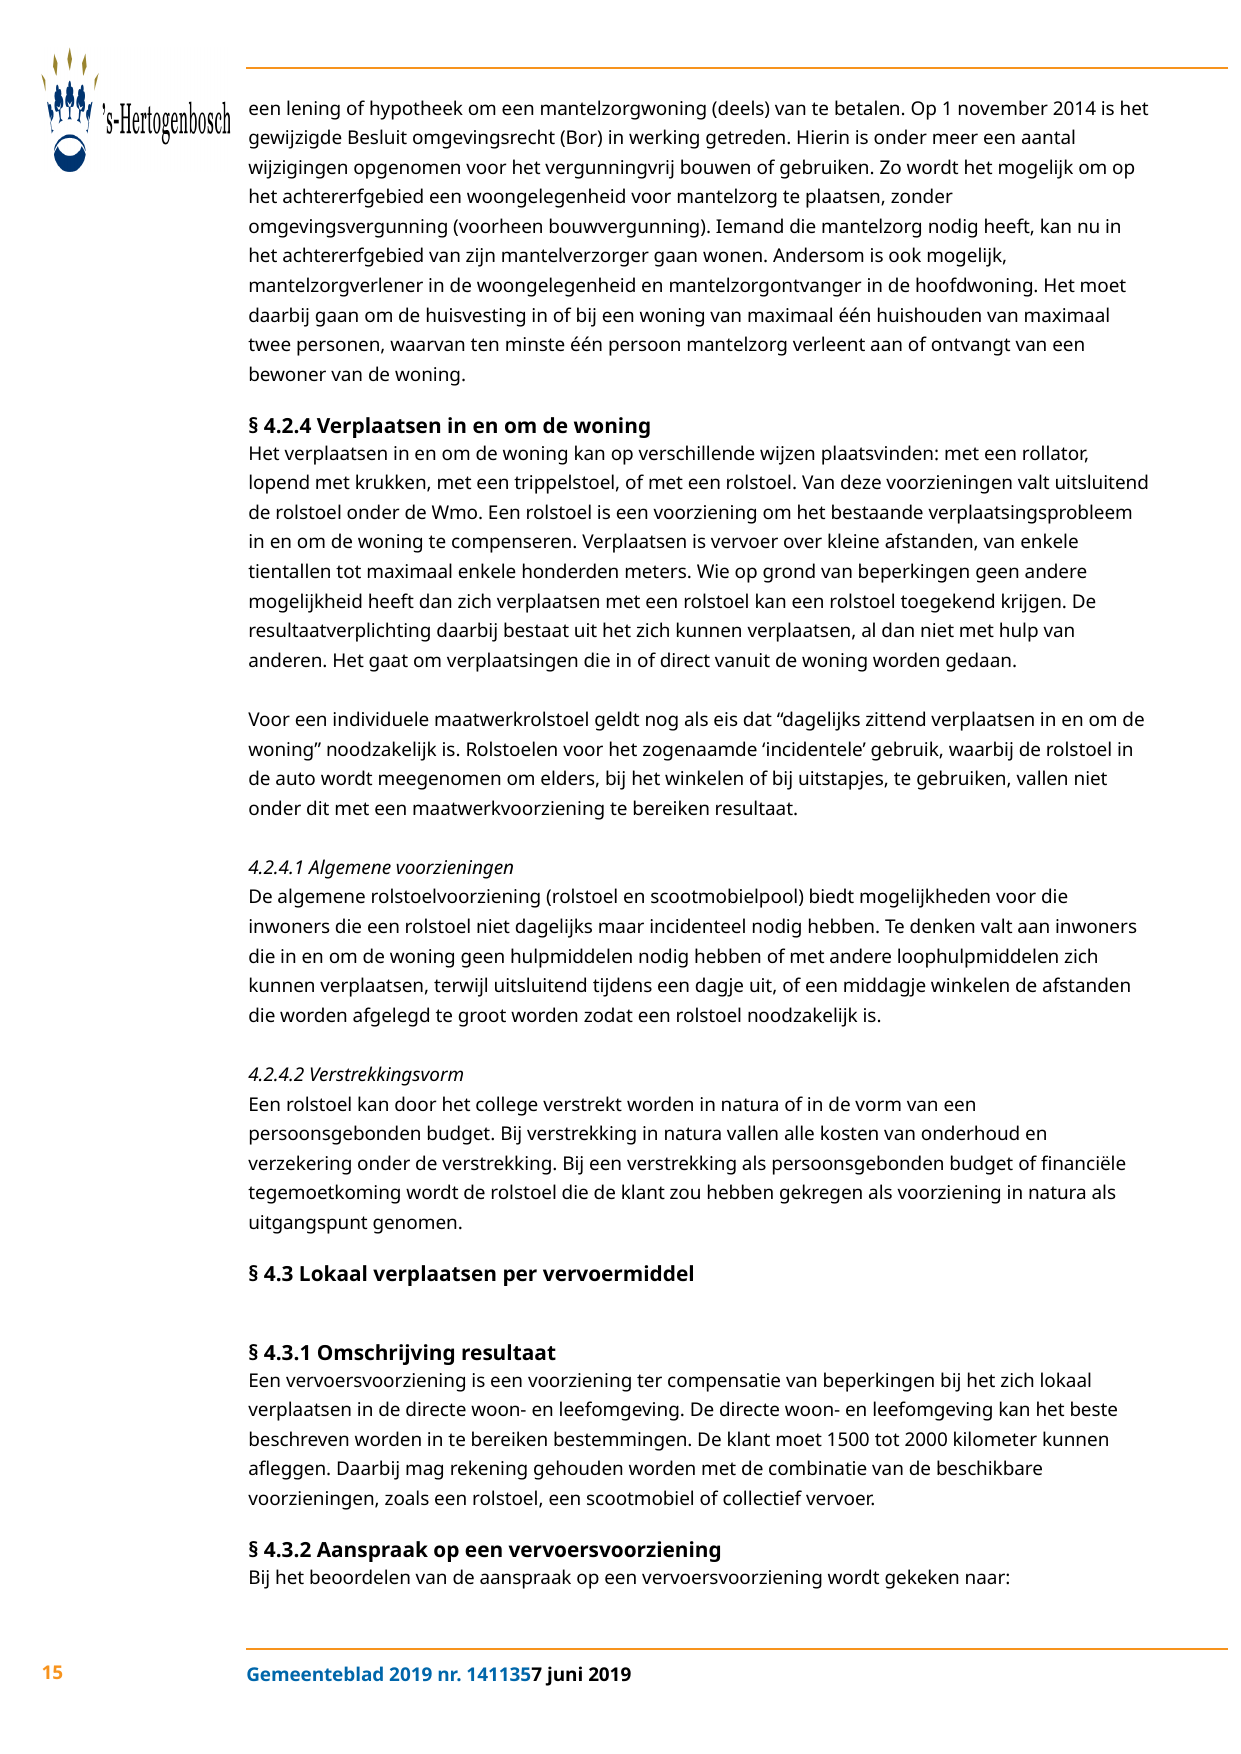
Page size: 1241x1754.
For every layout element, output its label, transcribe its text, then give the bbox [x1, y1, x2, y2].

text Voor een individuele maatwerkrolstoel geldt nog als eis dat “dagelijks zittend verplaatsen in en om de woning” noodzakelijk is. Rolstoelen voor het zogenaamde ‘incidentele’ gebruik, waarbij de rolstoel in de auto wordt meegenomen om elders, bij het winkelen of bij uitstapjes, te gebruiken, vallen niet onder dit met een maatwerkvoorziening te bereiken resultaat. [248, 706, 1152, 821]
text § 4.2.4 Verplaatsen in en om de woning [248, 411, 1152, 440]
text 4.2.4.2 Verstrekkingsvorm [248, 1061, 1152, 1087]
text Een vervoersvoorziening is een voorziening ter compensatie van beperkingen bij het zich lokaal verplaatsen in de directe woon- en leefomgeving. De directe woon- en leefomgeving kan het beste beschreven worden in te bereiken bestemmingen. De klant moet 1500 tot 2000 kilometer kunnen afleggen. Daarbij mag rekening gehouden worden met de combinatie van de beschikbare voorzieningen, zoals een rolstoel, een scootmobiel of collectief vervoer. [248, 1367, 1152, 1511]
text 4.2.4.1 Algemene voorzieningen [248, 854, 1152, 880]
text Een rolstoel kan door het college verstrekt worden in natura of in de vorm van een persoonsgebonden budget. Bij verstrekking in natura vallen alle kosten van onderhoud en verzekering onder de verstrekking. Bij een verstrekking als persoonsgebonden budget of financiële tegemoetkoming wordt de rolstoel die de klant zou hebben gekregen als voorziening in natura als uitgangspunt genomen. [248, 1091, 1152, 1235]
text § 4.3.2 Aanspraak op een vervoersvoorziening [248, 1536, 1152, 1564]
text een lening of hypotheek om een mantelzorgwoning (deels) van te betalen. Op 1 november 2014 is het gewijzigde Besluit omgevingsrecht (Bor) in werking getreden. Hierin is onder meer een aantal wijzigingen opgenomen voor het vergunningvrij bouwen of gebruiken. Zo wordt het mogelijk om op het achtererfgebied een woongelegenheid voor mantelzorg te plaatsen, zonder omgevingsvergunning (voorheen bouwvergunning). Iemand die mantelzorg nodig heeft, kan nu in het achtererfgebied van zijn mantelverzorger gaan wonen. Andersom is ook mogelijk, mantelzorgverlener in de woongelegenheid en mantelzorgontvanger in de hoofdwoning. Het moet daarbij gaan om de huisvesting in of bij een woning van maximaal één huishouden van maximaal twee personen, waarvan ten minste één persoon mantelzorg verleent aan of ontvangt van een bewoner van de woning. [248, 95, 1152, 387]
text Bij het beoordelen van de aanspraak op een vervoersvoorziening wordt gekeken naar: [248, 1564, 1152, 1590]
text De algemene rolstoelvoorziening (rolstoel en scootmobielpool) biedt mogelijkheden voor die inwoners die een rolstoel niet dagelijks maar incidenteel nodig hebben. Te denken valt aan inwoners die in en om de woning geen hulpmiddelen nodig hebben of met andere loophulpmiddelen zich kunnen verplaatsen, terwijl uitsluitend tijdens een dagje uit, of een middagje winkelen de afstanden die worden afgelegd te groot worden zodat een rolstoel noodzakelijk is. [248, 884, 1152, 1028]
text Het verplaatsen in en om de woning kan op verschillende wijzen plaatsvinden: met een rollator, lopend met krukken, met een trippelstoel, of met een rolstoel. Van deze voorzieningen valt uitsluitend de rolstoel onder de Wmo. Een rolstoel is een voorziening om het bestaande verplaatsingsprobleem in en om de woning te compenseren. Verplaatsen is vervoer over kleine afstanden, van enkele tientallen tot maximaal enkele honderden meters. Wie op grond van beperkingen geen andere mogelijkheid heeft dan zich verplaatsen met een rolstoel kan een rolstoel toegekend krijgen. De resultaatverplichting daarbij bestaat uit het zich kunnen verplaatsen, al dan niet met hulp van anderen. Het gaat om verplaatsingen die in of direct vanuit de woning worden gedaan. [248, 440, 1152, 673]
text § 4.3.1 Omschrijving resultaat [248, 1338, 1152, 1367]
text § 4.3 Lokaal verplaatsen per vervoermiddel [248, 1259, 1152, 1288]
picture [41, 47, 231, 172]
